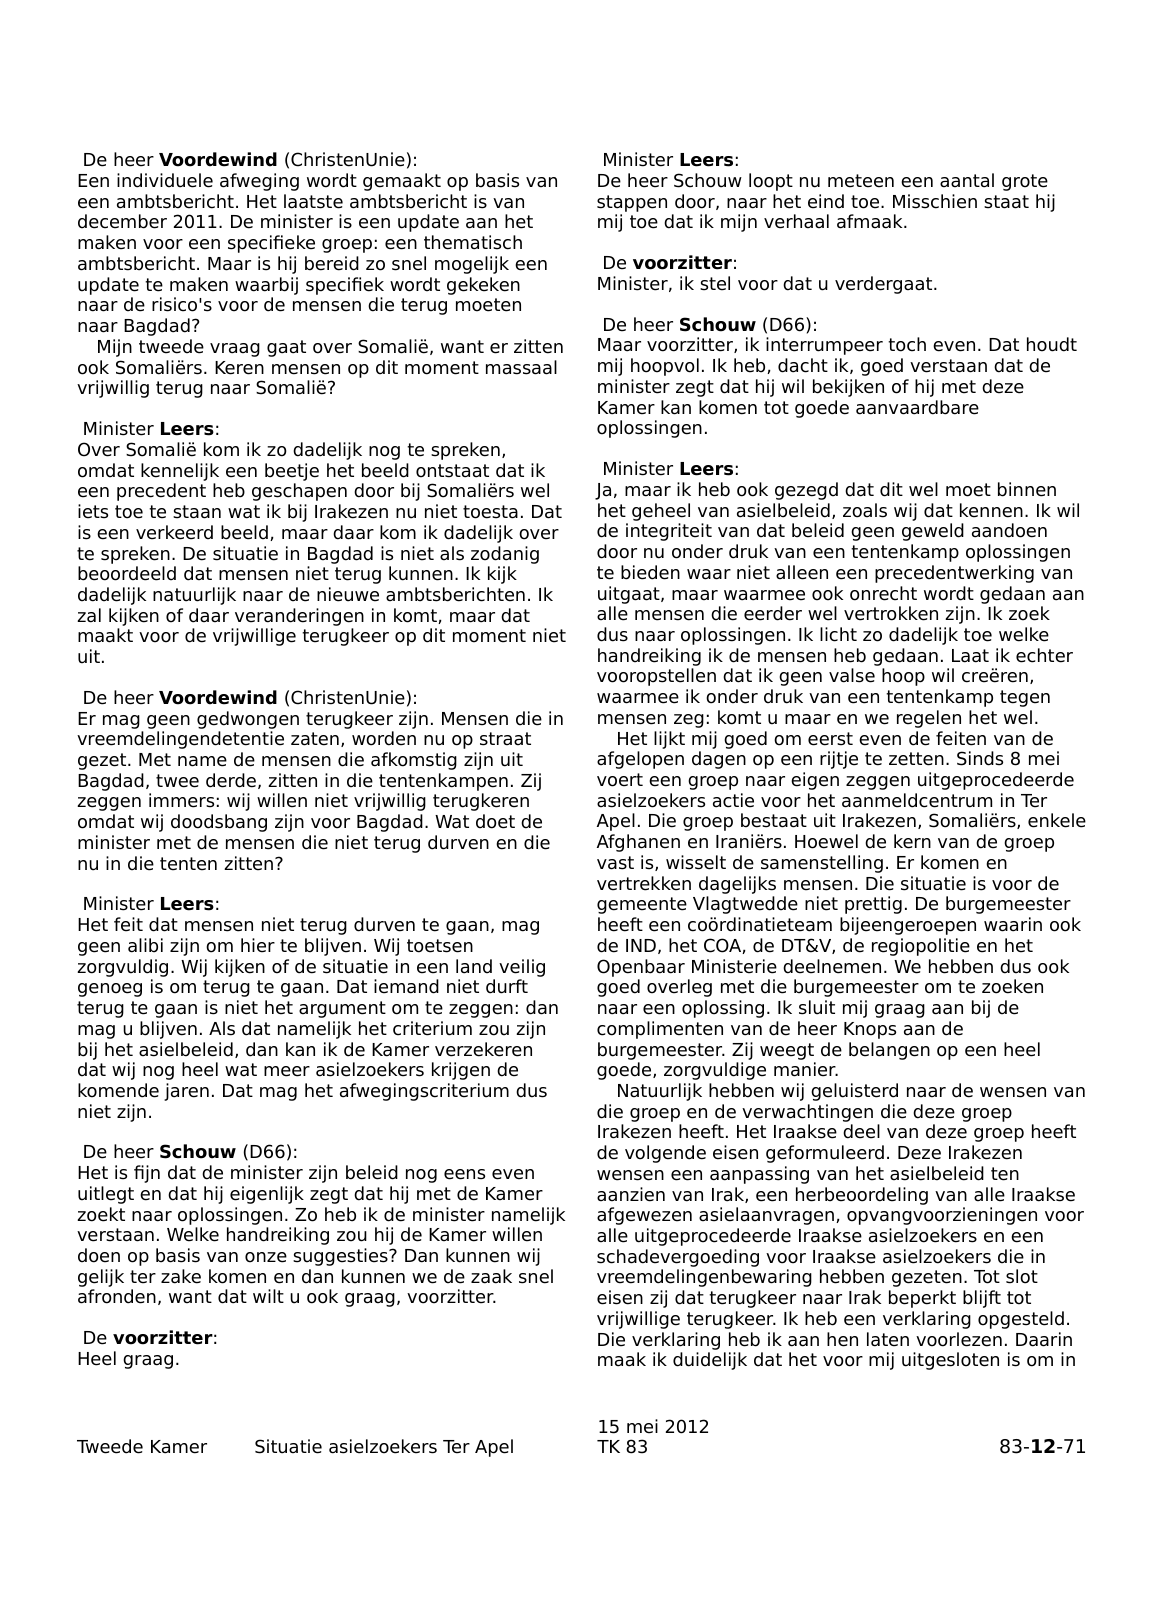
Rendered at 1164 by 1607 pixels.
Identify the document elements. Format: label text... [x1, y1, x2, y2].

text Minister Leers: [596, 459, 1087, 480]
text Natuurlijk hebben wij geluisterd naar de wensen van die groep en de verwachtingen die deze groep Irakezen heeft. Het Iraakse deel van deze groep heeft de volgende eisen geformuleerd. Deze Irakezen wensen een aanpassing van het asielbeleid ten aanzien van Irak, een herbeoordeling van alle Iraakse afgewezen asielaanvragen, opvangvoorzieningen voor alle uitgeprocedeerde Iraakse asielzoekers en een schadevergoeding voor Iraakse asielzoekers die in vreemdelingenbewaring hebben gezeten. Tot slot eisen zij dat terugkeer naar Irak beperkt blijft tot vrijwillige terugkeer. Ik heb een verklaring opgesteld. Die verklaring heb ik aan hen laten voorlezen. Daarin maak ik duidelijk dat het voor mij uitgesloten is om in [596, 1081, 1087, 1371]
text De heer Schouw (D66): [77, 1142, 567, 1163]
text De heer Voordewind (ChristenUnie): [77, 150, 567, 171]
text De heer Voordewind (ChristenUnie): [77, 688, 567, 708]
text Ja, maar ik heb ook gezegd dat dit wel moet binnen het geheel van asielbeleid, zoals wij dat kennen. Ik wil de integriteit van dat beleid geen geweld aandoen door nu onder druk van een tentenkamp oplossingen te bieden waar niet alleen een precedentwerking van uitgaat, maar waarmee ook onrecht wordt gedaan aan alle mensen die eerder wel vertrokken zijn. Ik zoek dus naar oplossingen. Ik licht zo dadelijk toe welke handreiking ik de mensen heb gedaan. Laat ik echter vooropstellen dat ik geen valse hoop wil creëren, waarmee ik onder druk van een tentenkamp tegen mensen zeg: komt u maar en we regelen het wel. [596, 480, 1087, 728]
text Het feit dat mensen niet terug durven te gaan, mag geen alibi zijn om hier te blijven. Wij toetsen zorgvuldig. Wij kijken of de situatie in een land veilig genoeg is om terug te gaan. Dat iemand niet durft terug te gaan is niet het argument om te zeggen: dan mag u blijven. Als dat namelijk het criterium zou zijn bij het asielbeleid, dan kan ik de Kamer verzekeren dat wij nog heel wat meer asielzoekers krijgen de komende jaren. Dat mag het afwegingscriterium dus niet zijn. [77, 915, 567, 1122]
text Het is fijn dat de minister zijn beleid nog eens even uitlegt en dat hij eigenlijk zegt dat hij met de Kamer zoekt naar oplossingen. Zo heb ik de minister namelijk verstaan. Welke handreiking zou hij de Kamer willen doen op basis van onze suggesties? Dan kunnen wij gelijk ter zake komen en dan kunnen we de zaak snel afronden, want dat wilt u ook graag, voorzitter. [77, 1163, 567, 1308]
text De voorzitter: [77, 1328, 567, 1349]
text Minister Leers: [77, 894, 567, 915]
text De voorzitter: [596, 253, 1087, 274]
text Minister, ik stel voor dat u verdergaat. [596, 274, 1087, 294]
text De heer Schouw (D66): [596, 314, 1087, 335]
text Minister Leers: [596, 150, 1087, 171]
text Maar voorzitter, ik interrumpeer toch even. Dat houdt mij hoopvol. Ik heb, dacht ik, goed verstaan dat de minister zegt dat hij wil bekijken of hij met deze Kamer kan komen tot goede aanvaardbare oplossingen. [596, 335, 1087, 439]
text Het lijkt mij goed om eerst even de feiten van de afgelopen dagen op een rijtje te zetten. Sinds 8 mei voert een groep naar eigen zeggen uitgeprocedeerde asielzoekers actie voor het aanmeldcentrum in Ter Apel. Die groep bestaat uit Irakezen, Somaliërs, enkele Afghanen en Iraniërs. Hoewel de kern van de groep vast is, wisselt de samenstelling. Er komen en vertrekken dagelijks mensen. Die situatie is voor de gemeente Vlagtwedde niet prettig. De burgemeester heeft een coördinatieteam bijeengeroepen waarin ook de IND, het COA, de DT&V, de regiopolitie en het Openbaar Ministerie deelnemen. We hebben dus ook goed overleg met die burgemeester om te zoeken naar een oplossing. Ik sluit mij graag aan bij de complimenten van de heer Knops aan de burgemeester. Zij weegt de belangen op een heel goede, zorgvuldige manier. [596, 728, 1087, 1081]
text Een individuele afweging wordt gemaakt op basis van een ambtsbericht. Het laatste ambtsbericht is van december 2011. De minister is een update aan het maken voor een specifieke groep: een thematisch ambtsbericht. Maar is hij bereid zo snel mogelijk een update te maken waarbij specifiek wordt gekeken naar de risico's voor de mensen die terug moeten naar Bagdad? [77, 171, 567, 337]
text Heel graag. [77, 1349, 567, 1369]
text Er mag geen gedwongen terugkeer zijn. Mensen die in vreemdelingendetentie zaten, worden nu op straat gezet. Met name de mensen die afkomstig zijn uit Bagdad, twee derde, zitten in die tentenkampen. Zij zeggen immers: wij willen niet vrijwillig terugkeren omdat wij doodsbang zijn voor Bagdad. Wat doet de minister met de mensen die niet terug durven en die nu in die tenten zitten? [77, 708, 567, 874]
text Minister Leers: [77, 419, 567, 440]
text Mijn tweede vraag gaat over Somalië, want er zitten ook Somaliërs. Keren mensen op dit moment massaal vrijwillig terug naar Somalië? [77, 337, 567, 399]
text Over Somalië kom ik zo dadelijk nog te spreken, omdat kennelijk een beetje het beeld ontstaat dat ik een precedent heb geschapen door bij Somaliërs wel iets toe te staan wat ik bij Irakezen nu niet toesta. Dat is een verkeerd beeld, maar daar kom ik dadelijk over te spreken. De situatie in Bagdad is niet als zodanig beoordeeld dat mensen niet terug kunnen. Ik kijk dadelijk natuurlijk naar de nieuwe ambtsberichten. Ik zal kijken of daar veranderingen in komt, maar dat maakt voor de vrijwillige terugkeer op dit moment niet uit. [77, 440, 567, 668]
text De heer Schouw loopt nu meteen een aantal grote stappen door, naar het eind toe. Misschien staat hij mij toe dat ik mijn verhaal afmaak. [596, 171, 1087, 233]
